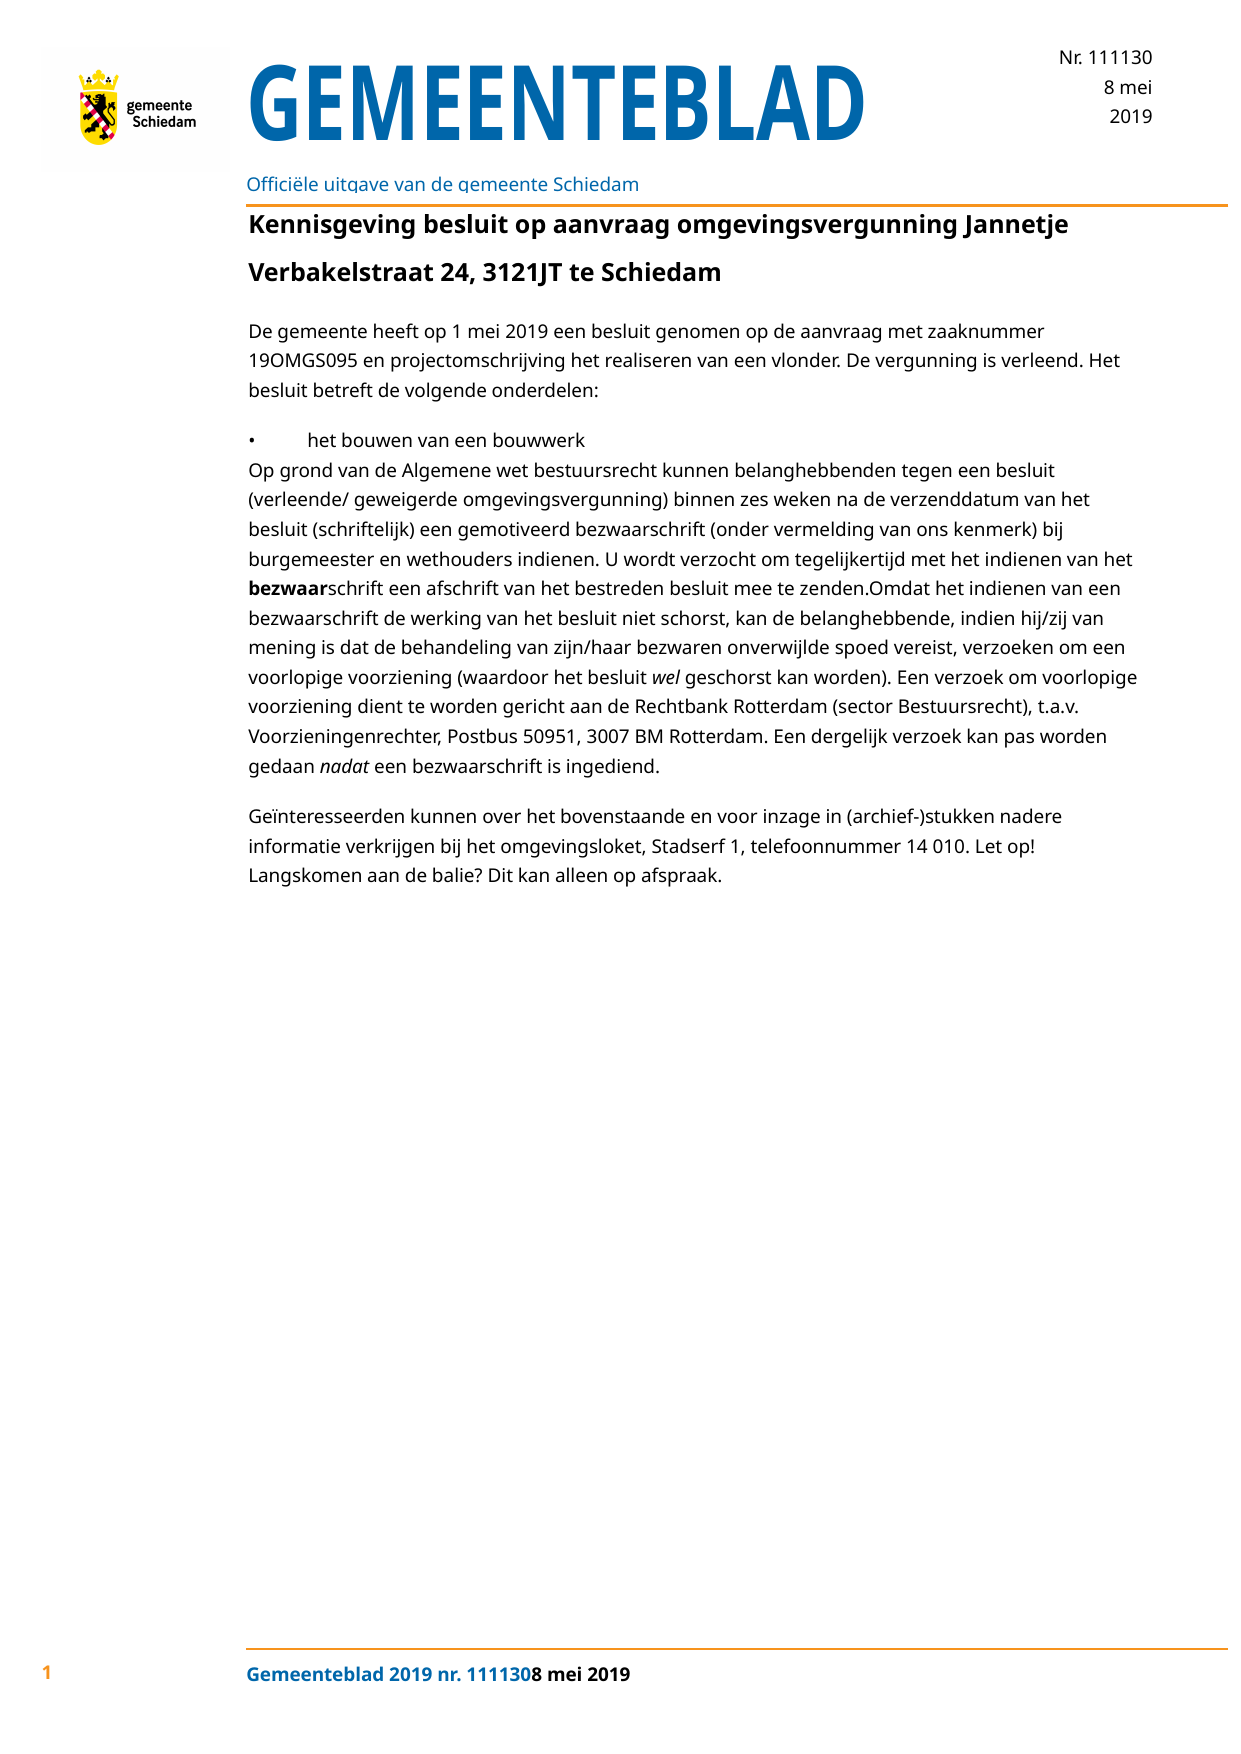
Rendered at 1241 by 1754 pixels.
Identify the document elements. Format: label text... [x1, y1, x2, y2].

text Geïnteresseerden kunnen over het bovenstaande en voor inzage in (archief-)stukken nadere informatie verkrijgen bij het omgevingsloket, Stadserf 1, telefoonnummer 14 010. Let op! Langskomen aan de balie? Dit kan alleen op afspraak. [248, 803, 1152, 888]
list het bouwen van een bouwwerk [248, 427, 1152, 453]
text Op grond van de Algemene wet bestuursrecht kunnen belanghebbenden tegen een besluit (verleende/ geweigerde omgevingsvergunning) binnen zes weken na de verzenddatum van het besluit (schriftelijk) een gemotiveerd bezwaarschrift (onder vermelding van ons kenmerk) bij burgemeester en wethouders indienen. U wordt verzocht om tegelijkertijd met het indienen van het bezwaarschrift een afschrift van het bestreden besluit mee te zenden.Omdat het indienen van een bezwaarschrift de werking van het besluit niet schorst, kan de belanghebbende, indien hij/zij van mening is dat de behandeling van zijn/haar bezwaren onverwijlde spoed vereist, verzoeken om een voorlopige voorziening (waardoor het besluit wel geschorst kan worden). Een verzoek om voorlopige voorziening dient te worden gericht aan de Rechtbank Rotterdam (sector Bestuursrecht), t.a.v. Voorzieningenrechter, Postbus 50951, 3007 BM Rotterdam. Een dergelijk verzoek kan pas worden gedaan nadat een bezwaarschrift is ingediend. [248, 457, 1152, 779]
picture [41, 47, 231, 172]
text Kennisgeving besluit op aanvraag omgevingsvergunning Jannetje Verbakelstraat 24, 3121JT te Schiedam [248, 207, 1152, 288]
text De gemeente heeft op 1 mei 2019 een besluit genomen op de aanvraag met zaaknummer 19OMGS095 en projectomschrijving het realiseren van een vlonder. De vergunning is verleend. Het besluit betreft de volgende onderdelen: [248, 318, 1152, 403]
